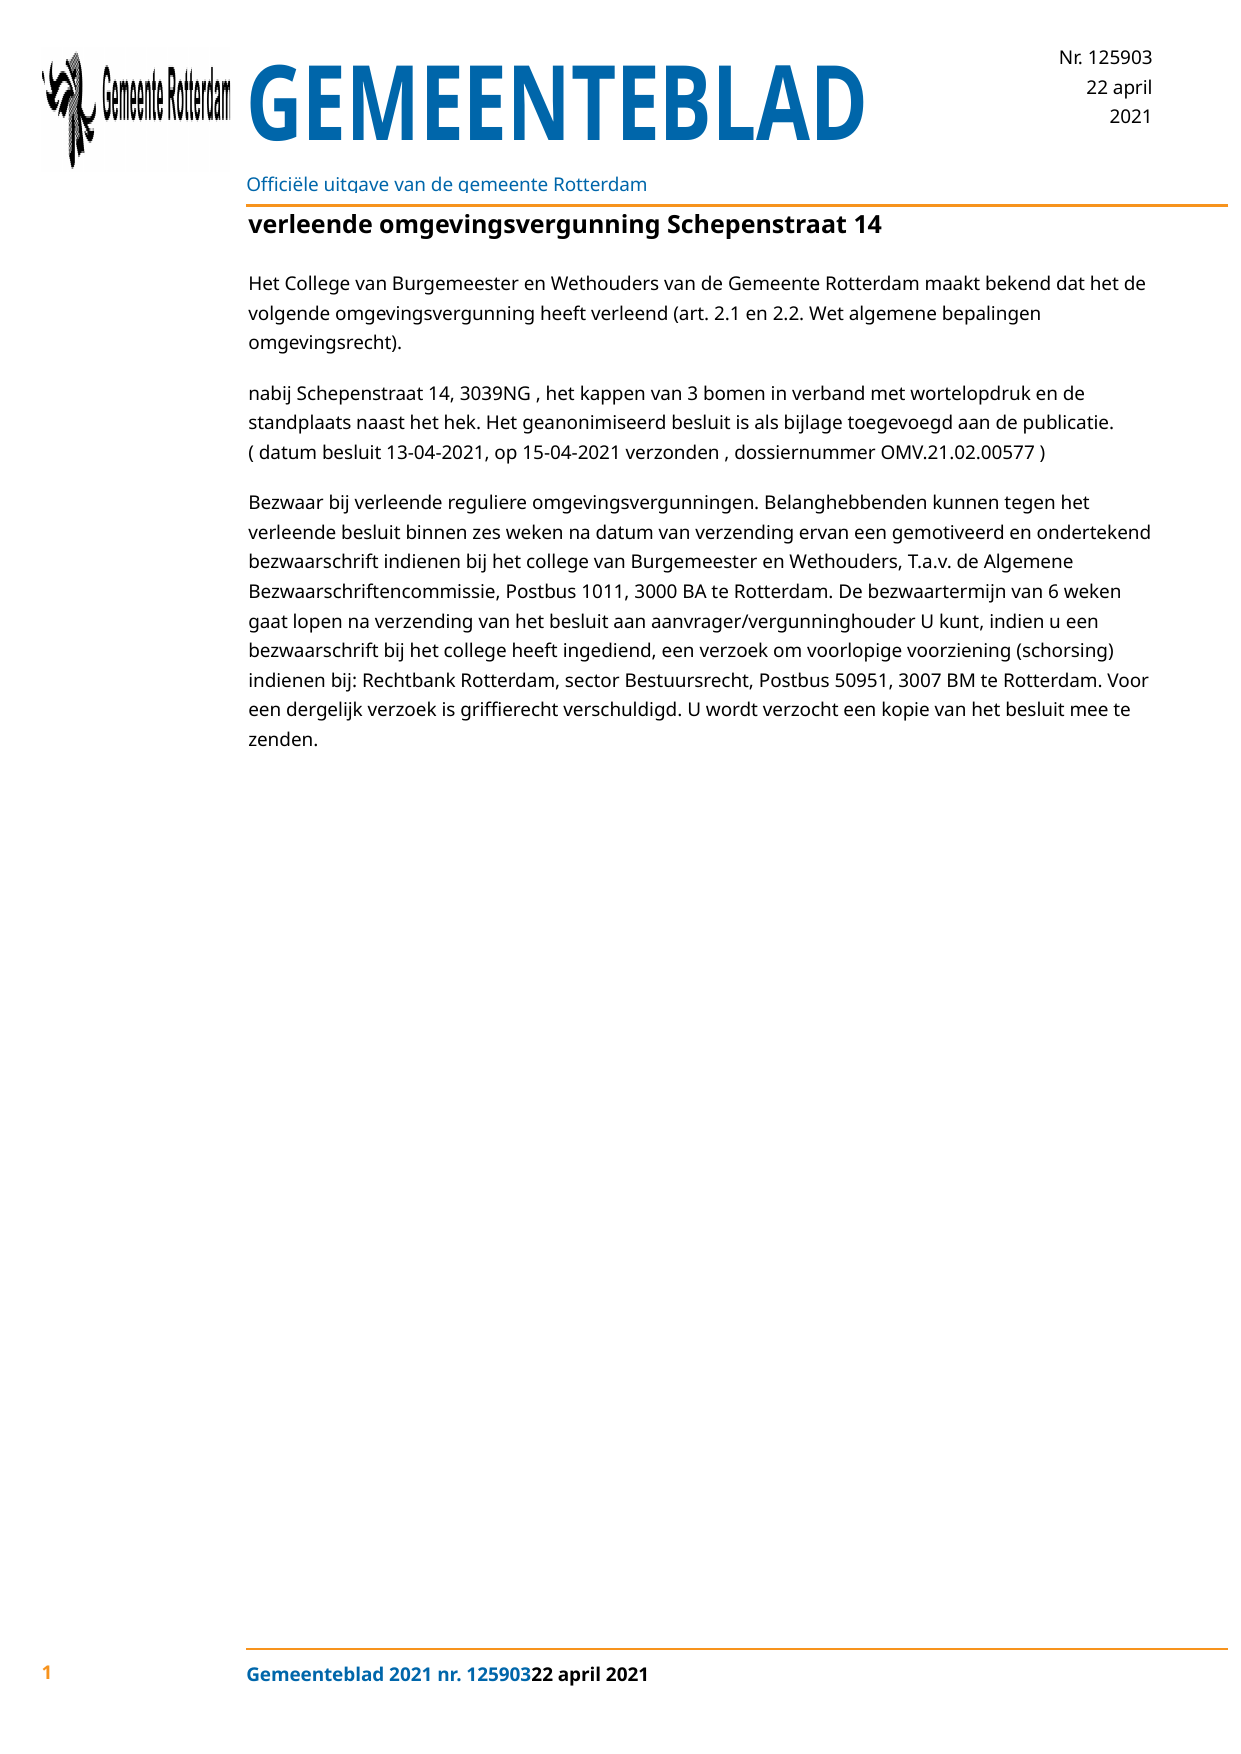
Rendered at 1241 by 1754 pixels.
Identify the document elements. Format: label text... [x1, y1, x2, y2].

picture [41, 47, 231, 172]
text Bezwaar bij verleende reguliere omgevingsvergunningen. Belanghebbenden kunnen tegen het verleende besluit binnen zes weken na datum van verzending ervan een gemotiveerd en ondertekend bezwaarschrift indienen bij het college van Burgemeester en Wethouders, T.a.v. de Algemene Bezwaarschriftencommissie, Postbus 1011, 3000 BA te Rotterdam. De bezwaartermijn van 6 weken gaat lopen na verzending van het besluit aan aanvrager/vergunninghouder U kunt, indien u een bezwaarschrift bij het college heeft ingediend, een verzoek om voorlopige voorziening (schorsing) indienen bij: Rechtbank Rotterdam, sector Bestuursrecht, Postbus 50951, 3007 BM te Rotterdam. Voor een dergelijk verzoek is griffierecht verschuldigd. U wordt verzocht een kopie van het besluit mee te zenden. [248, 489, 1152, 752]
text verleende omgevingsvergunning Schepenstraat 14 [248, 207, 1152, 241]
text nabij Schepenstraat 14, 3039NG , het kappen van 3 bomen in verband met wortelopdruk en de standplaats naast het hek. Het geanonimiseerd besluit is als bijlage toegevoegd aan de publicatie. ( datum besluit 13-04-2021, op 15-04-2021 verzonden , dossiernummer OMV.21.02.00577 ) [248, 380, 1152, 465]
text Het College van Burgemeester en Wethouders van de Gemeente Rotterdam maakt bekend dat het de volgende omgevingsvergunning heeft verleend (art. 2.1 en 2.2. Wet algemene bepalingen omgevingsrecht). [248, 270, 1152, 355]
